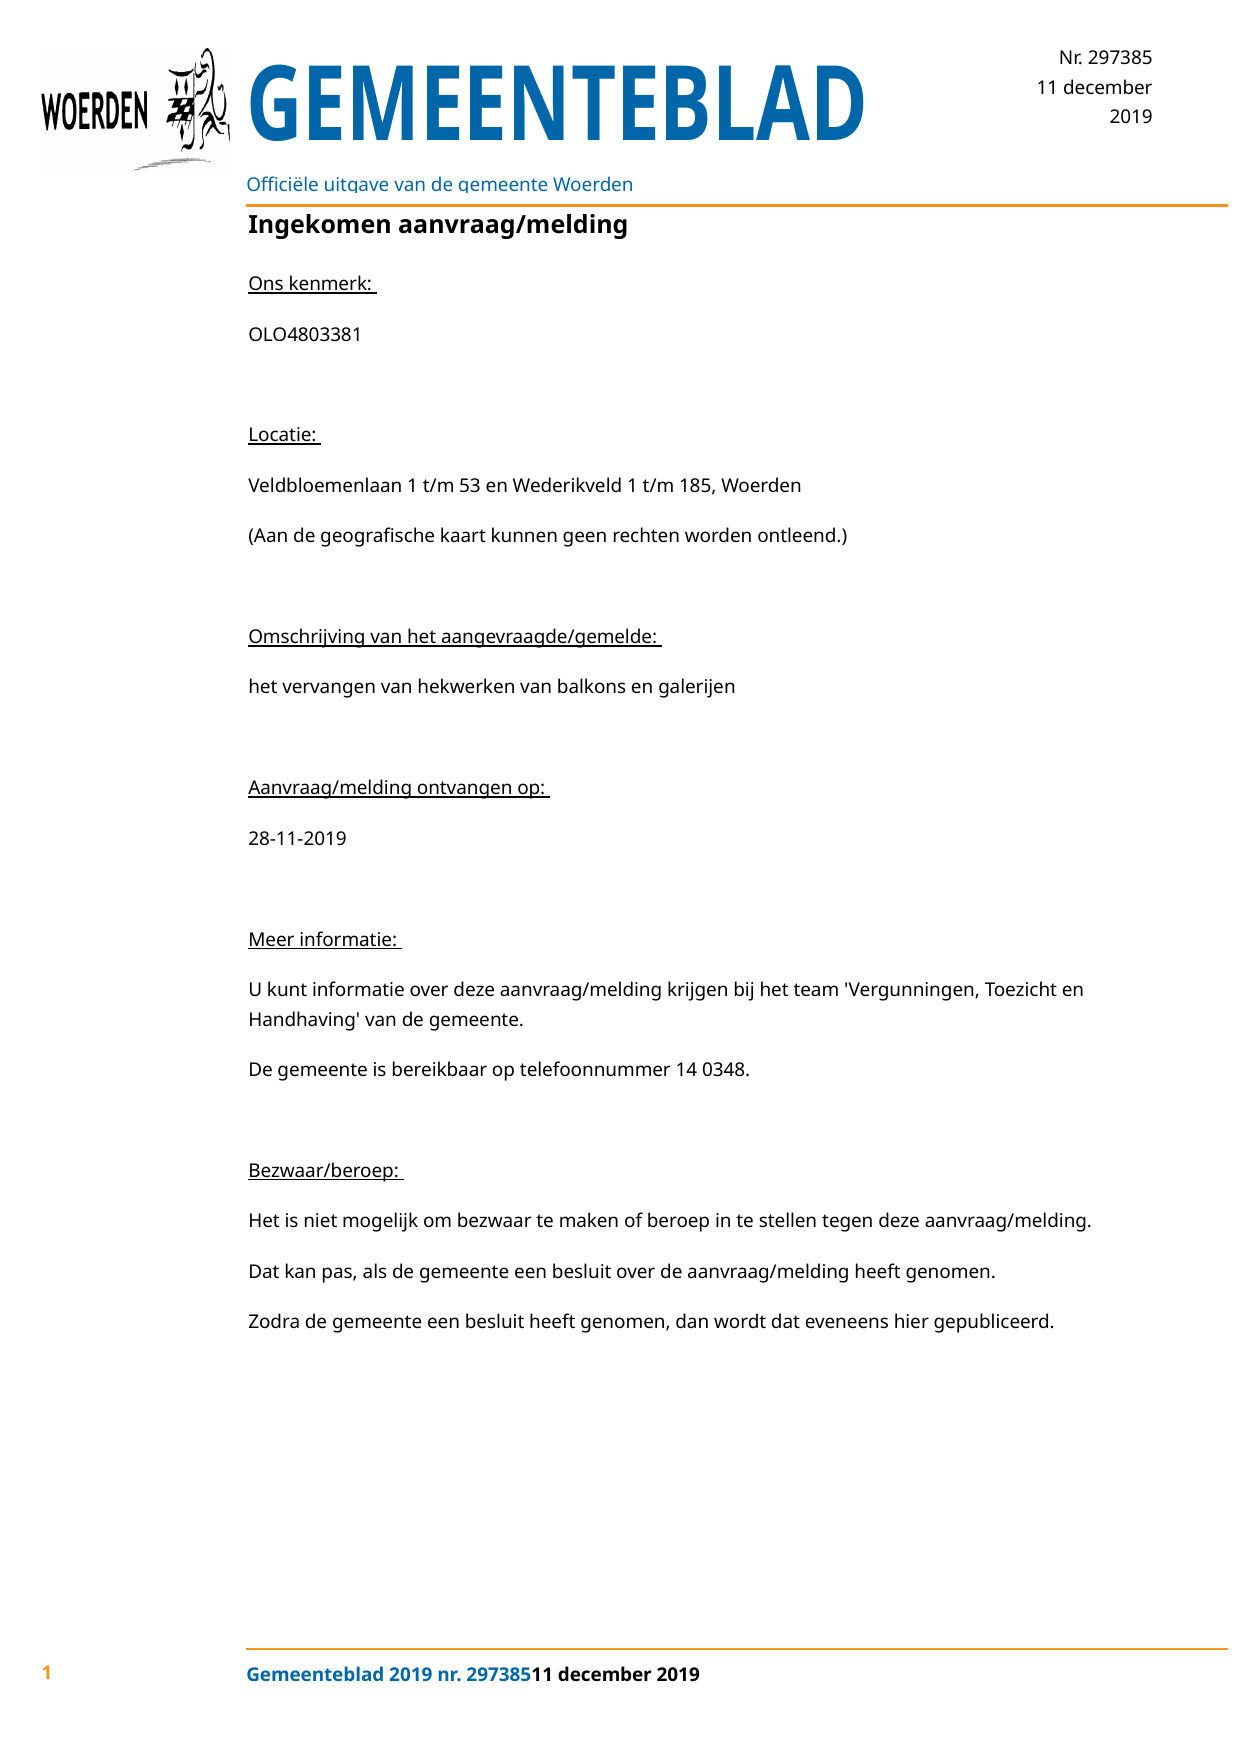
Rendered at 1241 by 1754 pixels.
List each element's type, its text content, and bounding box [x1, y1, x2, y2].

text De gemeente is bereikbaar op telefoonnummer 14 0348. [248, 1056, 1152, 1082]
text Locatie: [248, 422, 1152, 447]
text OLO4803381 [248, 321, 1152, 346]
text Dat kan pas, als de gemeente een besluit over de aanvraag/melding heeft genomen. [248, 1258, 1152, 1283]
text Veldbloemenlaan 1 t/m 53 en Wederikveld 1 t/m 185, Woerden [248, 472, 1152, 498]
text Het is niet mogelijk om bezwaar te maken of beroep in te stellen tegen deze aanvraag/melding. [248, 1207, 1152, 1233]
text het vervangen van hekwerken van balkons en galerijen [248, 674, 1152, 699]
text Aanvraag/melding ontvangen op: [248, 774, 1152, 800]
text 28-11-2019 [248, 825, 1152, 851]
text U kunt informatie over deze aanvraag/melding krijgen bij het team 'Vergunningen, Toezicht en Handhaving' van de gemeente. [248, 976, 1152, 1031]
text (Aan de geografische kaart kunnen geen rechten worden ontleend.) [248, 522, 1152, 548]
text Ingekomen aanvraag/melding [248, 207, 1152, 241]
text Meer informatie: [248, 926, 1152, 951]
text Ons kenmerk: [248, 270, 1152, 296]
text Bezwaar/beroep: [248, 1157, 1152, 1183]
text Omschrijving van het aangevraagde/gemelde: [248, 623, 1152, 649]
text Zodra de gemeente een besluit heeft genomen, dan wordt dat eveneens hier gepubliceerd. [248, 1308, 1152, 1334]
picture [41, 47, 231, 172]
